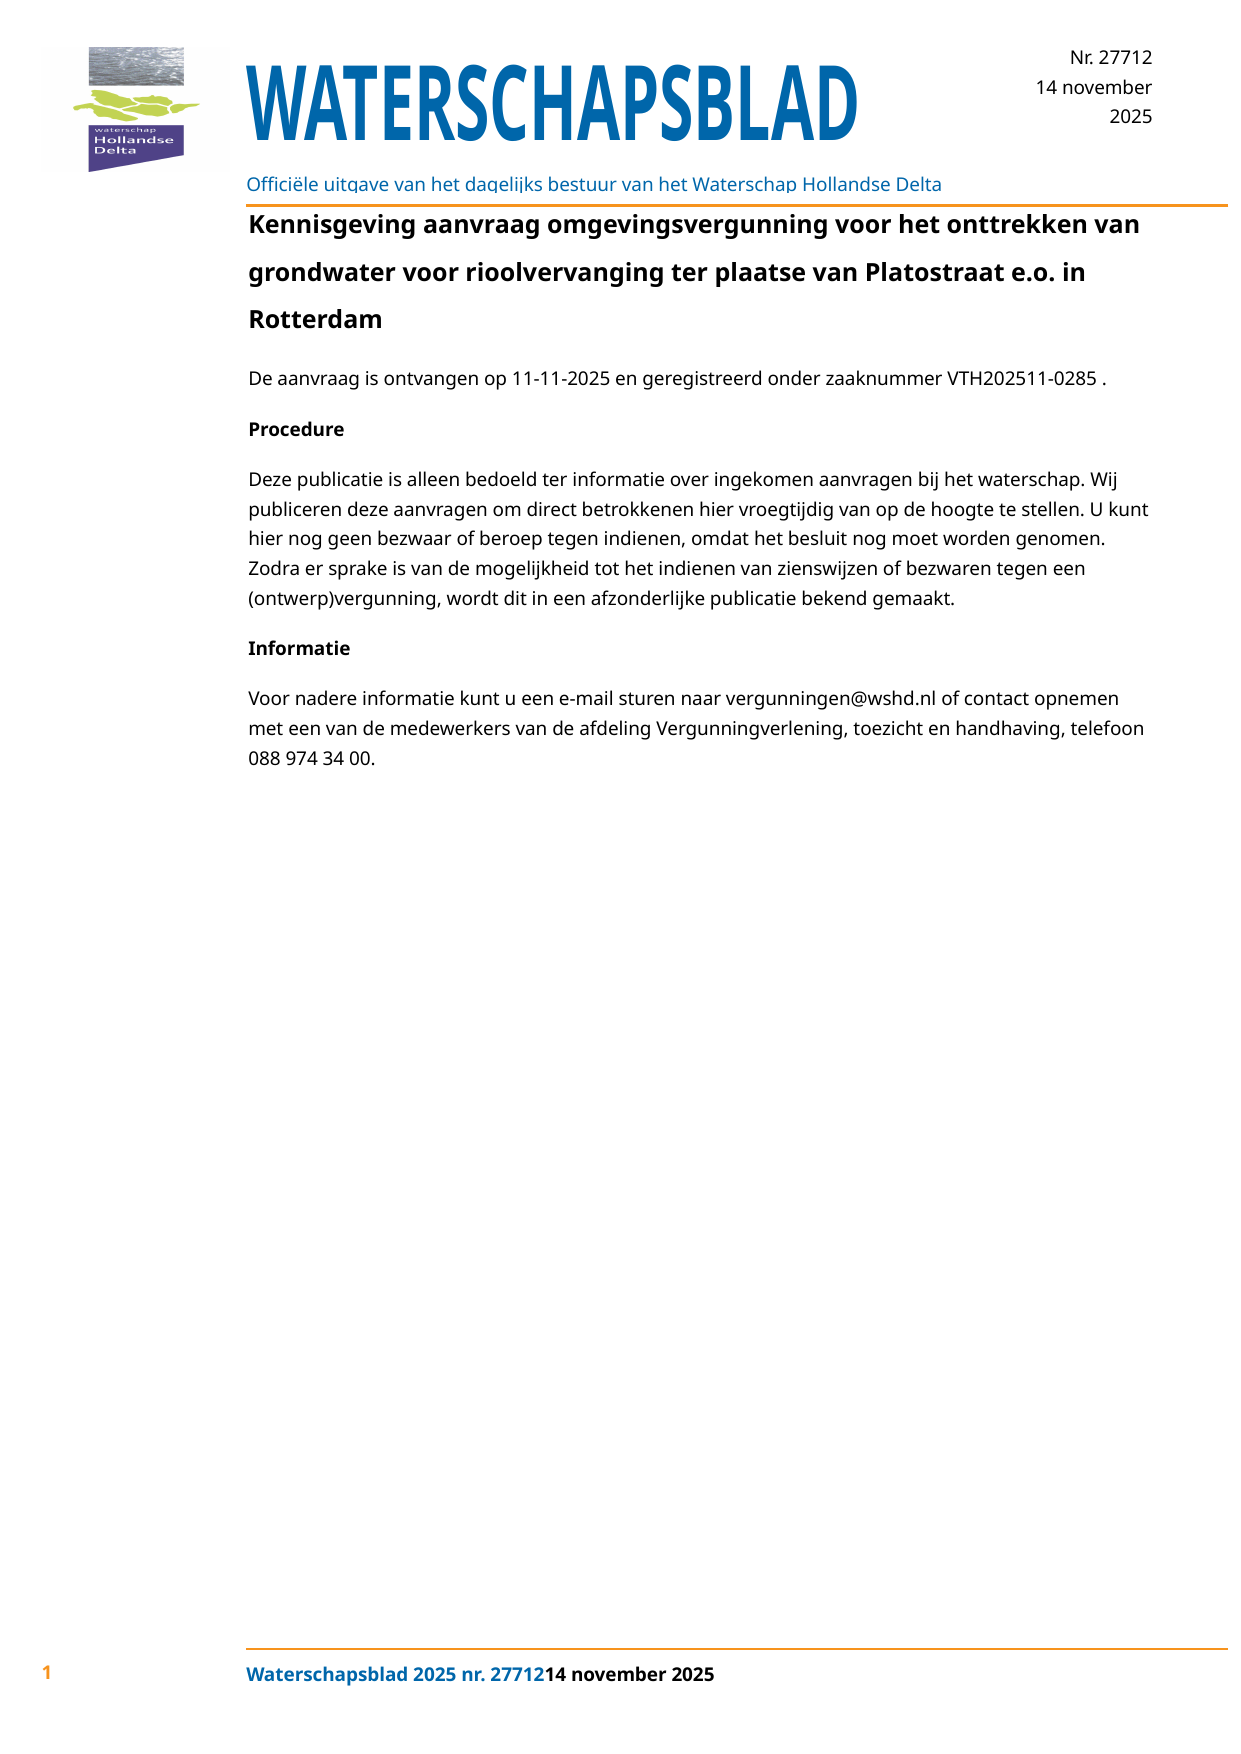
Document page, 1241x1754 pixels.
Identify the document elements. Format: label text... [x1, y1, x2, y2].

text Informatie [248, 635, 1152, 661]
text Procedure [248, 416, 1152, 442]
text Deze publicatie is alleen bedoeld ter informatie over ingekomen aanvragen bij het waterschap. Wij publiceren deze aanvragen om direct betrokkenen hier vroegtijdig van op de hoogte te stellen. U kunt hier nog geen bezwaar of beroep tegen indienen, omdat het besluit nog moet worden genomen. Zodra er sprake is van de mogelijkheid tot het indienen van zienswijzen of bezwaren tegen een (ontwerp)vergunning, wordt dit in een afzonderlijke publicatie bekend gemaakt. [248, 466, 1152, 610]
text Kennisgeving aanvraag omgevingsvergunning voor het onttrekken van grondwater voor rioolvervanging ter plaatse van Platostraat e.o. in Rotterdam [248, 207, 1152, 336]
text Voor nadere informatie kunt u een e-mail sturen naar vergunningen@wshd.nl of contact opnemen met een van de medewerkers van de afdeling Vergunningverlening, toezicht en handhaving, telefoon 088 974 34 00. [248, 686, 1152, 770]
text De aanvraag is ontvangen op 11-11-2025 en geregistreerd onder zaaknummer VTH202511-0285 . [248, 366, 1152, 391]
picture [41, 47, 231, 172]
